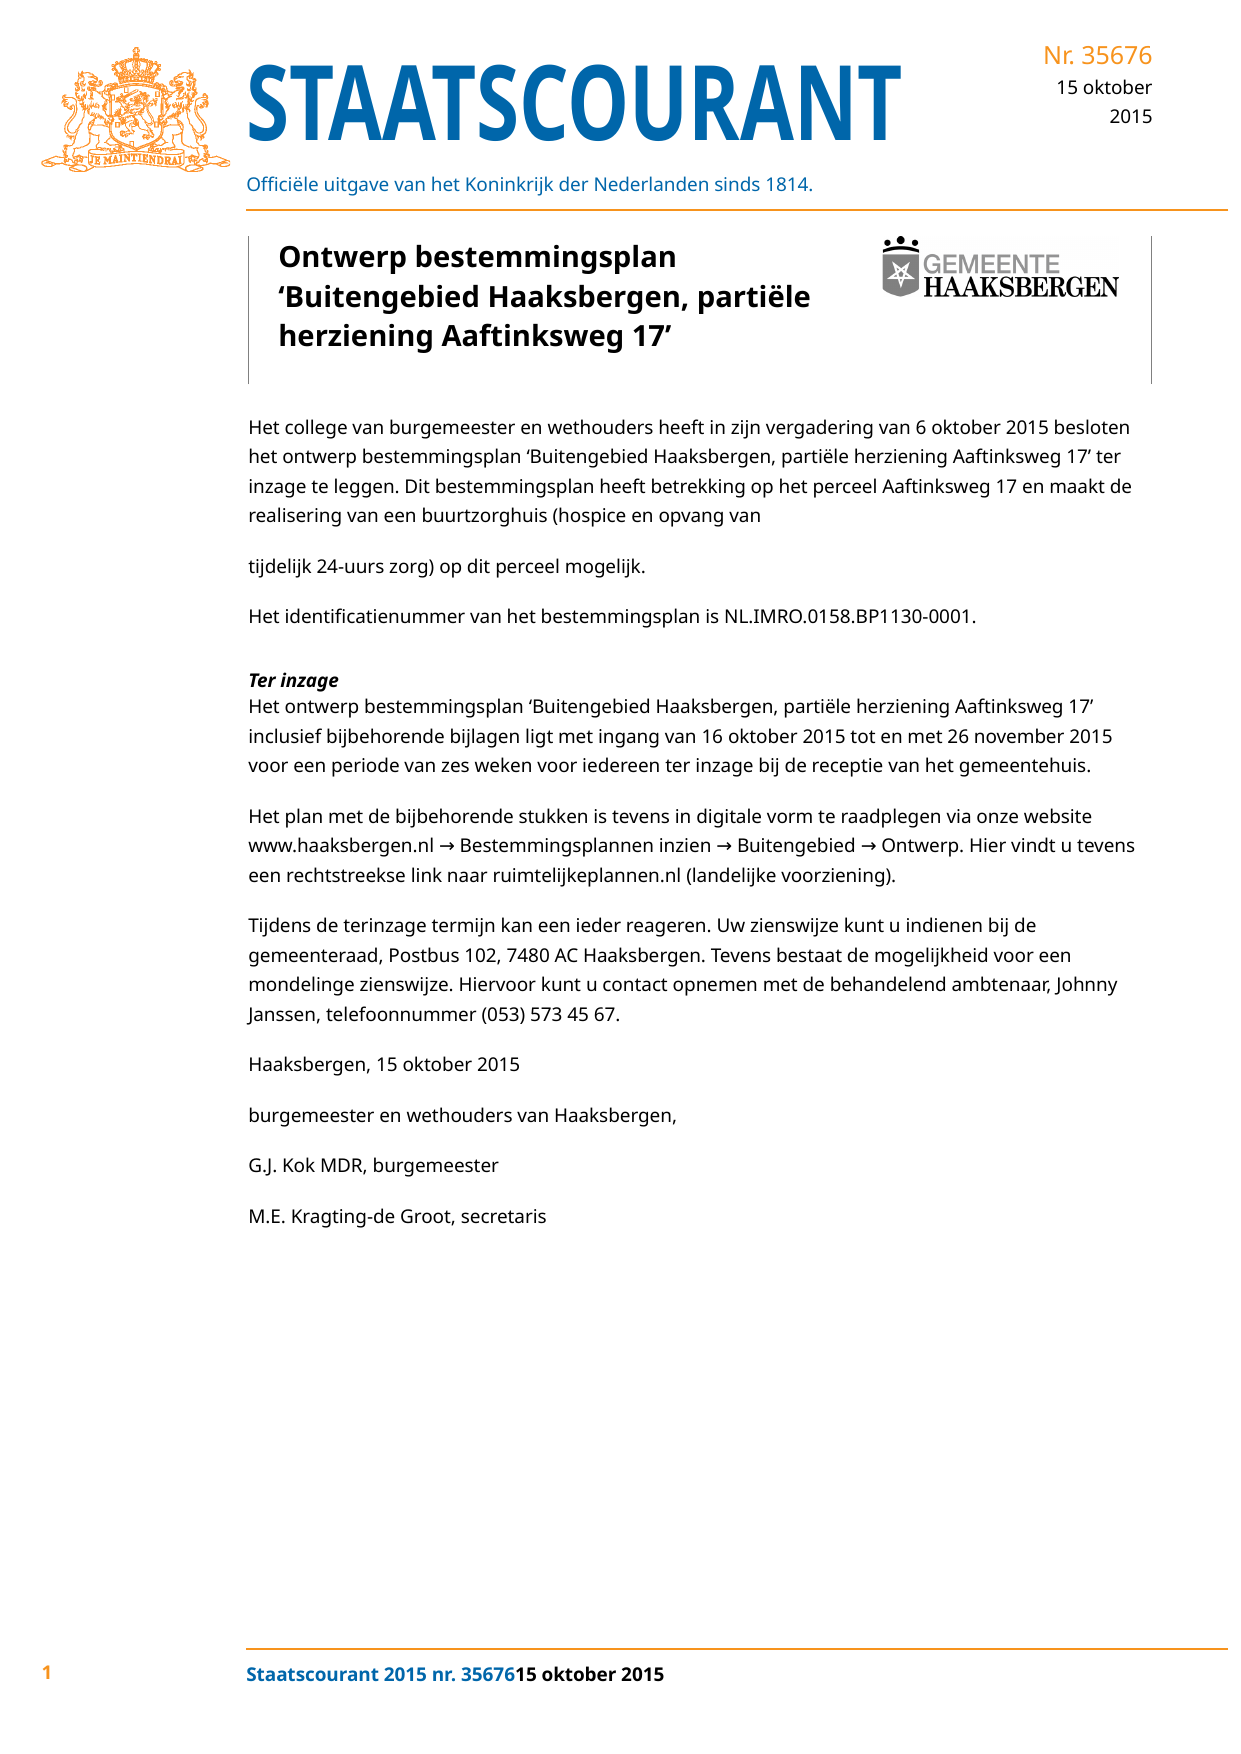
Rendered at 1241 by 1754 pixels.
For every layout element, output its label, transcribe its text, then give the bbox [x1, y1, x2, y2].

text Het college van burgemeester en wethouders heeft in zijn vergadering van 6 oktober 2015 besloten het ontwerp bestemmingsplan ‘Buitengebied Haaksbergen, partiële herziening Aaftinksweg 17’ ter inzage te leggen. Dit bestemmingsplan heeft betrekking op het perceel Aaftinksweg 17 en maakt de realisering van een buurtzorghuis (hospice en opvang van [248, 414, 1152, 528]
text Ter inzage [248, 667, 1152, 693]
text Het ontwerp bestemmingsplan ‘Buitengebied Haaksbergen, partiële herziening Aaftinksweg 17’ inclusief bijbehorende bijlagen ligt met ingang van 16 oktober 2015 tot en met 26 november 2015 voor een periode van zes weken voor iedereen ter inzage bij de receptie van het gemeentehuis. [248, 693, 1152, 778]
text burgemeester en wethouders van Haaksbergen, [248, 1102, 1152, 1128]
text G.J. Kok MDR, burgemeester [248, 1152, 1152, 1178]
table_header [850, 236, 1151, 384]
text Tijdens de terinzage termijn kan een ieder reageren. Uw zienswijze kunt u indienen bij de gemeenteraad, Postbus 102, 7480 AC Haaksbergen. Tevens bestaat de mogelijkheid voor een mondelinge zienswijze. Hiervoor kunt u contact opnemen met de behandelend ambtenaar, Johnny Janssen, telefoonnummer (053) 573 45 67. [248, 912, 1152, 1027]
text Haaksbergen, 15 oktober 2015 [248, 1052, 1152, 1077]
picture [882, 236, 1119, 297]
picture [41, 47, 231, 172]
text M.E. Kragting-de Groot, secretaris [248, 1203, 1152, 1228]
text tijdelijk 24-uurs zorg) op dit perceel mogelijk. [248, 553, 1152, 579]
text Het plan met de bijbehorende stukken is tevens in digitale vorm te raadplegen via onze website www.haaksbergen.nl → Bestemmingsplannen inzien → Buitengebied → Ontwerp. Hier vindt u tevens een rechtstreekse link naar ruimtelijkeplannen.nl (landelijke voorziening). [248, 803, 1152, 888]
table_header Ontwerp bestemmingsplan ‘Buitengebied Haaksbergen, partiële herziening Aaftinksweg 17’ [249, 236, 850, 384]
text Het identificatienummer van het bestemmingsplan is NL.IMRO.0158.BP1130-0001. [248, 603, 1152, 629]
